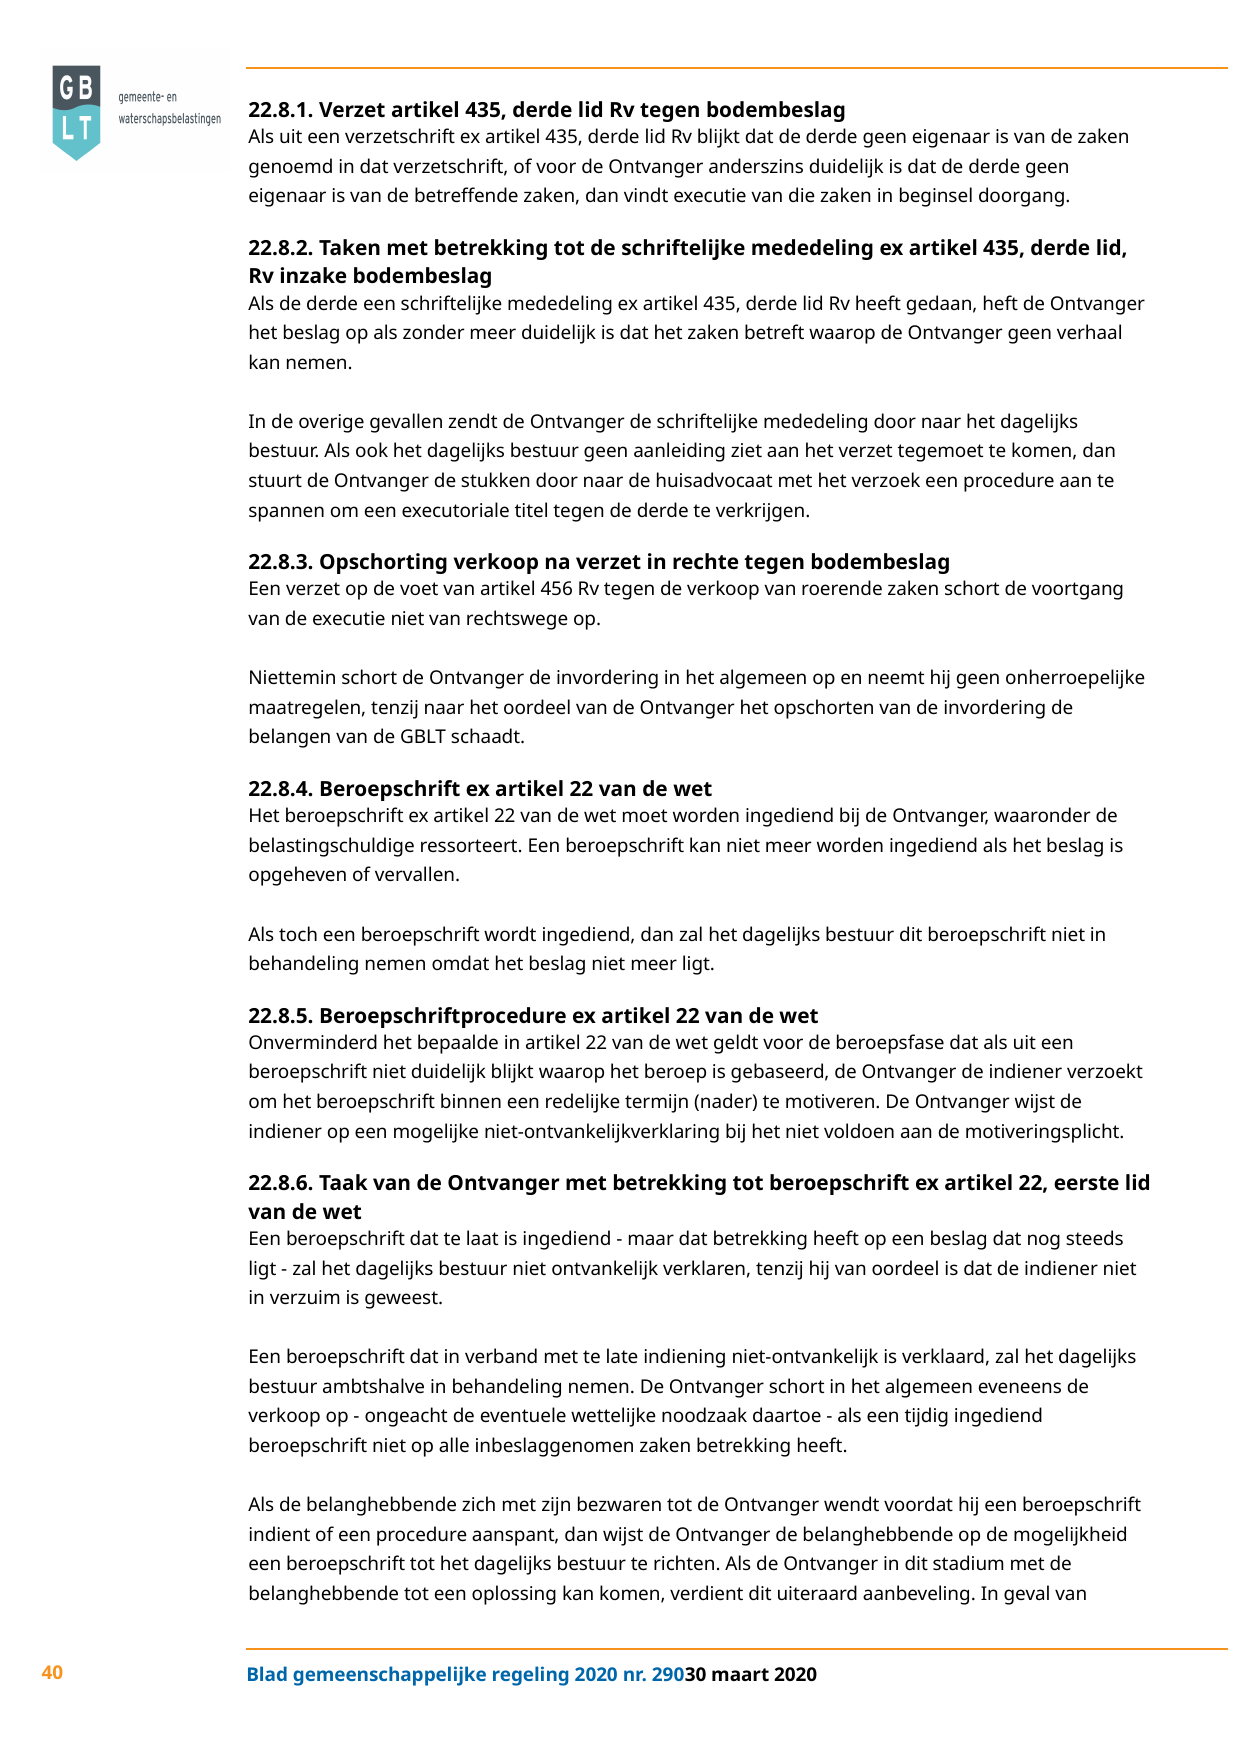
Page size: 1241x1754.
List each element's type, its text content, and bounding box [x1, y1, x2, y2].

text 22.8.2. Taken met betrekking tot de schriftelijke mededeling ex artikel 435, derde lid, Rv inzake bodembeslag [248, 233, 1152, 290]
text Onverminderd het bepaalde in artikel 22 van de wet geldt voor de beroepsfase dat als uit een beroepschrift niet duidelijk blijkt waarop het beroep is gebaseerd, de Ontvanger de indiener verzoekt om het beroepschrift binnen een redelijke termijn (nader) te motiveren. De Ontvanger wijst de indiener op een mogelijke niet-ontvankelijkverklaring bij het niet voldoen aan de motiveringsplicht. [248, 1029, 1152, 1144]
text Een beroepschrift dat te laat is ingediend - maar dat betrekking heeft op een beslag dat nog steeds ligt - zal het dagelijks bestuur niet ontvankelijk verklaren, tenzij hij van oordeel is dat de indiener niet in verzuim is geweest. [248, 1225, 1152, 1310]
text In de overige gevallen zendt de Ontvanger de schriftelijke mededeling door naar het dagelijks bestuur. Als ook het dagelijks bestuur geen aanleiding ziet aan het verzet tegemoet te komen, dan stuurt de Ontvanger de stukken door naar de huisadvocaat met het verzoek een procedure aan te spannen om een executoriale titel tegen de derde te verkrijgen. [248, 408, 1152, 522]
text Als de derde een schriftelijke mededeling ex artikel 435, derde lid Rv heeft gedaan, heft de Ontvanger het beslag op als zonder meer duidelijk is dat het zaken betreft waarop de Ontvanger geen verhaal kan nemen. [248, 290, 1152, 374]
text 22.8.5. Beroepschriftprocedure ex artikel 22 van de wet [248, 1001, 1152, 1029]
picture [41, 47, 231, 172]
text Niettemin schort de Ontvanger de invordering in het algemeen op en neemt hij geen onherroepelijke maatregelen, tenzij naar het oordeel van de Ontvanger het opschorten van de invordering de belangen van de GBLT schaadt. [248, 664, 1152, 749]
text Als toch een beroepschrift wordt ingediend, dan zal het dagelijks bestuur dit beroepschrift niet in behandeling nemen omdat het beslag niet meer ligt. [248, 921, 1152, 976]
text 22.8.1. Verzet artikel 435, derde lid Rv tegen bodembeslag [248, 95, 1152, 123]
text 22.8.4. Beroepschrift ex artikel 22 van de wet [248, 774, 1152, 802]
text Als uit een verzetschrift ex artikel 435, derde lid Rv blijkt dat de derde geen eigenaar is van de zaken genoemd in dat verzetschrift, of voor de Ontvanger anderszins duidelijk is dat de derde geen eigenaar is van de betreffende zaken, dan vindt executie van die zaken in beginsel doorgang. [248, 123, 1152, 208]
text 22.8.3. Opschorting verkoop na verzet in rechte tegen bodembeslag [248, 547, 1152, 576]
text 22.8.6. Taak van de Ontvanger met betrekking tot beroepschrift ex artikel 22, eerste lid van de wet [248, 1168, 1152, 1225]
text Als de belanghebbende zich met zijn bezwaren tot de Ontvanger wendt voordat hij een beroepschrift indient of een procedure aanspant, dan wijst de Ontvanger de belanghebbende op de mogelijkheid een beroepschrift tot het dagelijks bestuur te richten. Als de Ontvanger in dit stadium met de belanghebbende tot een oplossing kan komen, verdient dit uiteraard aanbeveling. In geval van [248, 1491, 1152, 1606]
text Een verzet op de voet van artikel 456 Rv tegen de verkoop van roerende zaken schort de voortgang van de executie niet van rechtswege op. [248, 576, 1152, 631]
text Een beroepschrift dat in verband met te late indiening niet-ontvankelijk is verklaard, zal het dagelijks bestuur ambtshalve in behandeling nemen. De Ontvanger schort in het algemeen eveneens de verkoop op - ongeacht de eventuele wettelijke noodzaak daartoe - als een tijdig ingediend beroepschrift niet op alle inbeslaggenomen zaken betrekking heeft. [248, 1343, 1152, 1458]
text Het beroepschrift ex artikel 22 van de wet moet worden ingediend bij de Ontvanger, waaronder de belastingschuldige ressorteert. Een beroepschrift kan niet meer worden ingediend als het beslag is opgeheven of vervallen. [248, 802, 1152, 887]
